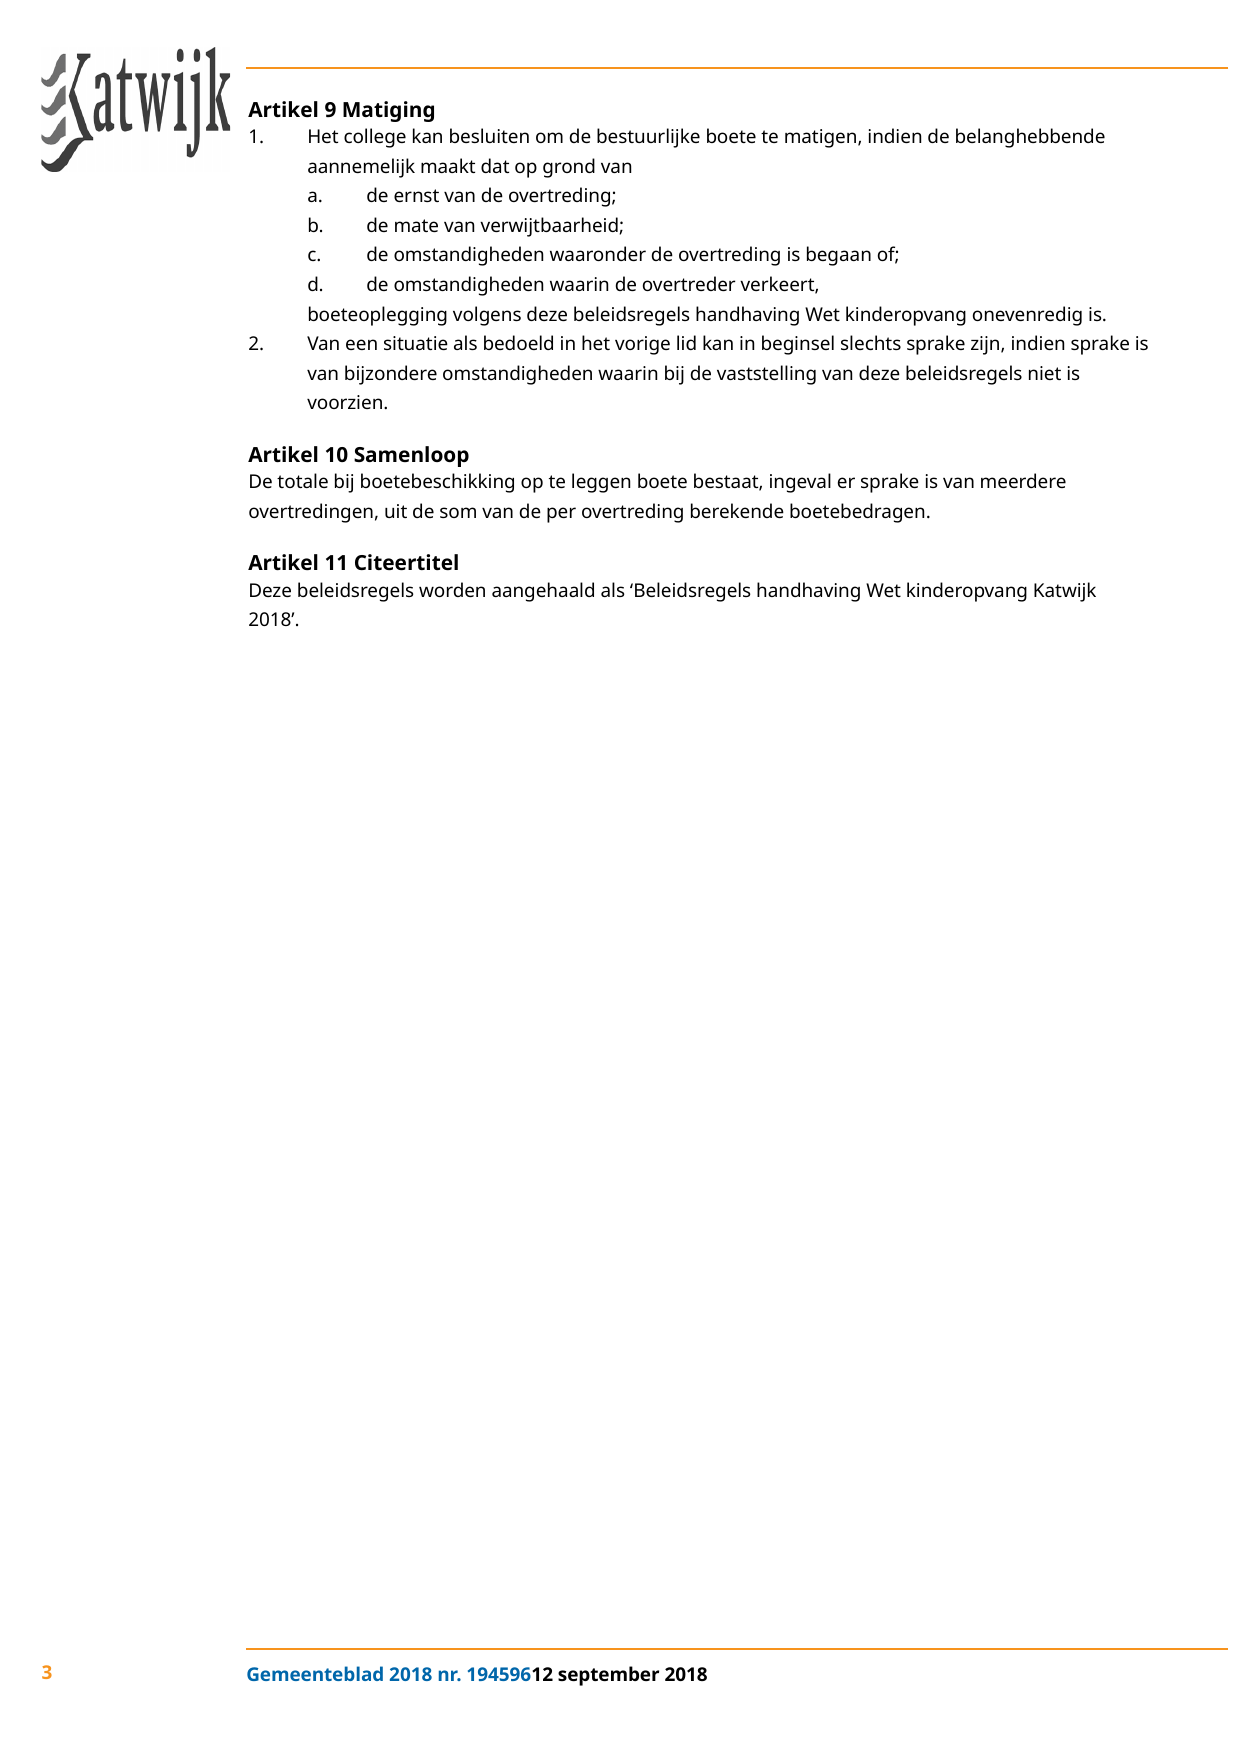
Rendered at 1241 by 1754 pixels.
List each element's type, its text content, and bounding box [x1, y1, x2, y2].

list Het college kan besluiten om de bestuurlijke boete te matigen, indien de belanghebbende aannemelijk maakt dat op grond van [248, 123, 1152, 178]
picture [41, 47, 231, 172]
text Deze beleidsregels worden aangehaald als ‘Beleidsregels handhaving Wet kinderopvang Katwijk 2018’. [248, 577, 1152, 632]
text Artikel 10 Samenloop [248, 440, 1152, 468]
list de omstandigheden waaronder de overtreding is begaan of; [307, 242, 1152, 267]
list de ernst van de overtreding; [307, 182, 1152, 208]
text Artikel 9 Matiging [248, 95, 1152, 123]
list de omstandigheden waarin de overtreder verkeert, [307, 271, 1152, 297]
text De totale bij boetebeschikking op te leggen boete bestaat, ingeval er sprake is van meerdere overtredingen, uit de som van de per overtreding berekende boetebedragen. [248, 468, 1152, 524]
list Van een situatie als bedoeld in het vorige lid kan in beginsel slechts sprake zijn, indien sprake is van bijzondere omstandigheden waarin bij de vaststelling van deze beleidsregels niet is voorzien. [248, 330, 1152, 415]
list boeteoplegging volgens deze beleidsregels handhaving Wet kinderopvang onevenredig is. [248, 301, 1152, 326]
text Artikel 11 Citeertitel [248, 548, 1152, 577]
list de mate van verwijtbaarheid; [307, 212, 1152, 238]
